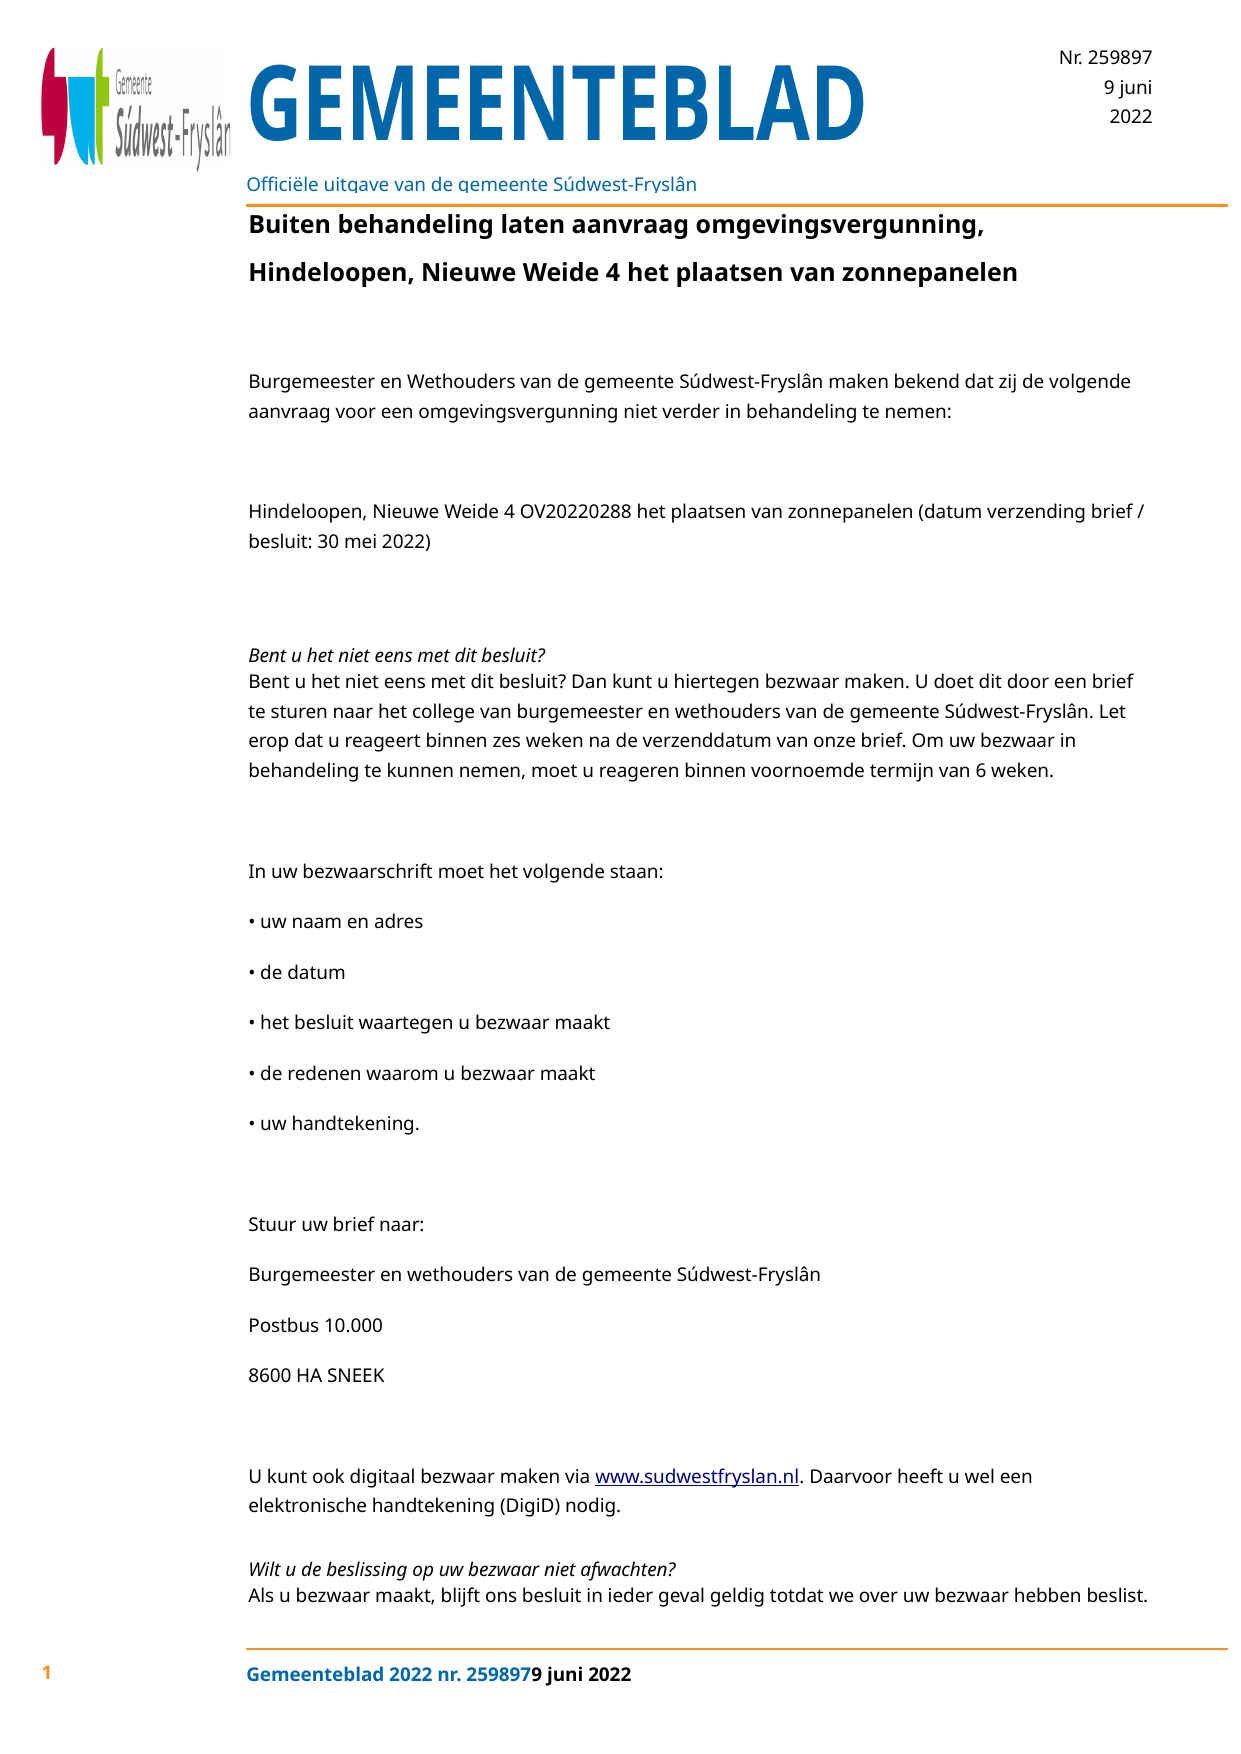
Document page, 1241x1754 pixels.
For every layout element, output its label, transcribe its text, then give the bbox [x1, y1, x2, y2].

text • de redenen waarom u bezwaar maakt [248, 1060, 1152, 1085]
text U kunt ook digitaal bezwaar maken via www.sudwestfryslan.nl. Daarvoor heeft u wel een elektronische handtekening (DigiD) nodig. [248, 1463, 1152, 1518]
text Burgemeester en Wethouders van de gemeente Súdwest-Fryslân maken bekend dat zij de volgende aanvraag voor een omgevingsvergunning niet verder in behandeling te nemen: [248, 368, 1152, 424]
text In uw bezwaarschrift moet het volgende staan: [248, 858, 1152, 884]
text • uw naam en adres [248, 908, 1152, 934]
text • het besluit waartegen u bezwaar maakt [248, 1009, 1152, 1035]
text Stuur uw brief naar: [248, 1211, 1152, 1237]
text Burgemeester en wethouders van de gemeente Súdwest-Fryslân [248, 1261, 1152, 1287]
text Postbus 10.000 [248, 1312, 1152, 1337]
picture [41, 47, 231, 172]
text Buiten behandeling laten aanvraag omgevingsvergunning, Hindeloopen, Nieuwe Weide 4 het plaatsen van zonnepanelen [248, 207, 1152, 288]
text 8600 HA SNEEK [248, 1362, 1152, 1388]
text • de datum [248, 959, 1152, 984]
text Als u bezwaar maakt, blijft ons besluit in ieder geval geldig totdat we over uw bezwaar hebben beslist. [248, 1582, 1152, 1608]
text Hindeloopen, Nieuwe Weide 4 OV20220288 het plaatsen van zonnepanelen (datum verzending brief / besluit: 30 mei 2022) [248, 499, 1152, 554]
text Bent u het niet eens met dit besluit? [248, 643, 1152, 668]
text Bent u het niet eens met dit besluit? Dan kunt u hiertegen bezwaar maken. U doet dit door een brief te sturen naar het college van burgemeester en wethouders van de gemeente Súdwest-Fryslân. Let erop dat u reageert binnen zes weken na de verzenddatum van onze brief. Om uw bezwaar in behandeling te kunnen nemen, moet u reageren binnen voornoemde termijn van 6 weken. [248, 668, 1152, 783]
text Wilt u de beslissing op uw bezwaar niet afwachten? [248, 1557, 1152, 1582]
text • uw handtekening. [248, 1110, 1152, 1136]
